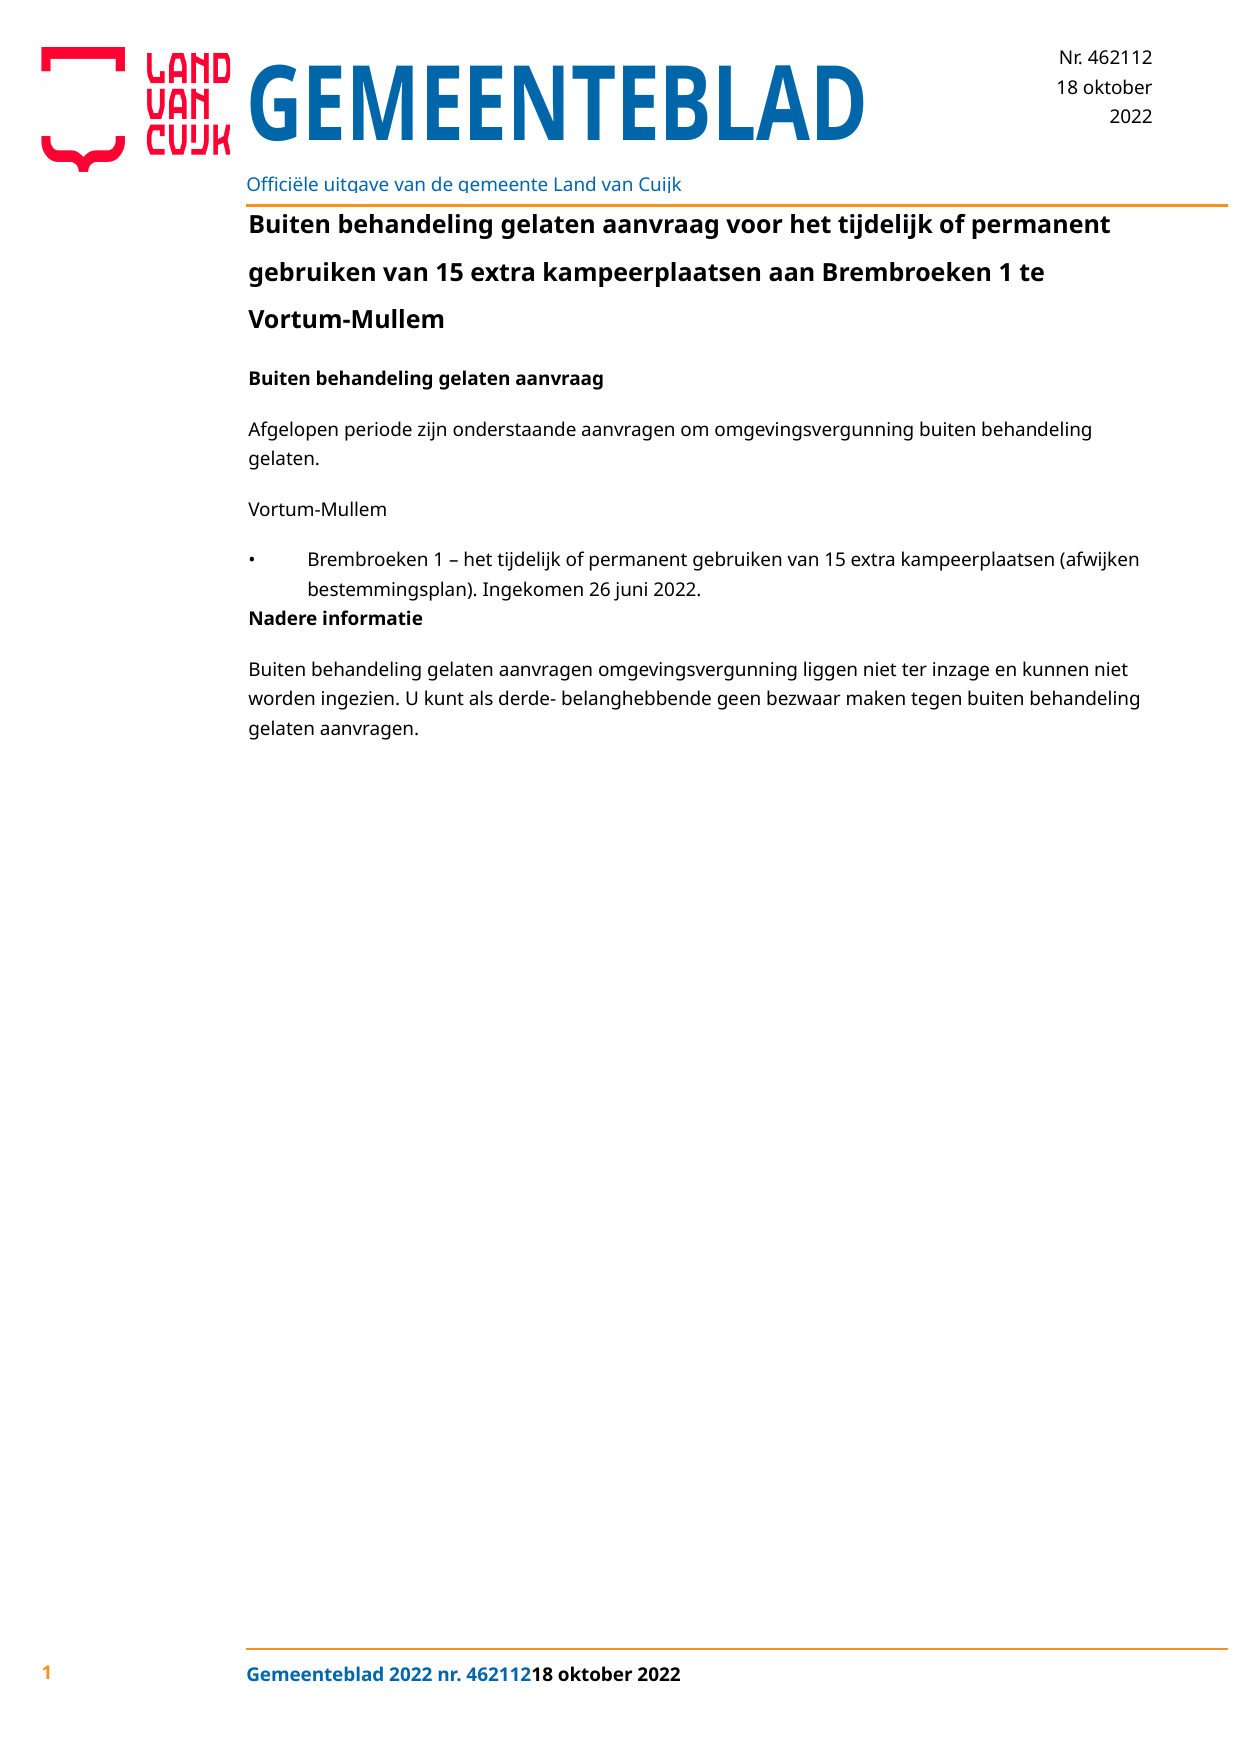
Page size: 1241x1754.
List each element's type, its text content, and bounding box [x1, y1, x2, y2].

text Nadere informatie [248, 606, 1152, 631]
text Buiten behandeling gelaten aanvragen omgevingsvergunning liggen niet ter inzage en kunnen niet worden ingezien. U kunt als derde- belanghebbende geen bezwaar maken tegen buiten behandeling gelaten aanvragen. [248, 656, 1152, 741]
text Buiten behandeling gelaten aanvraag [248, 366, 1152, 391]
text Buiten behandeling gelaten aanvraag voor het tijdelijk of permanent gebruiken van 15 extra kampeerplaatsen aan Brembroeken 1 te Vortum-Mullem [248, 207, 1152, 336]
text Vortum-Mullem [248, 496, 1152, 522]
text Afgelopen periode zijn onderstaande aanvragen om omgevingsvergunning buiten behandeling gelaten. [248, 416, 1152, 471]
list Brembroeken 1 – het tijdelijk of permanent gebruiken van 15 extra kampeerplaatsen (afwijken bestemmingsplan). Ingekomen 26 juni 2022. [248, 546, 1152, 602]
picture [41, 47, 231, 172]
